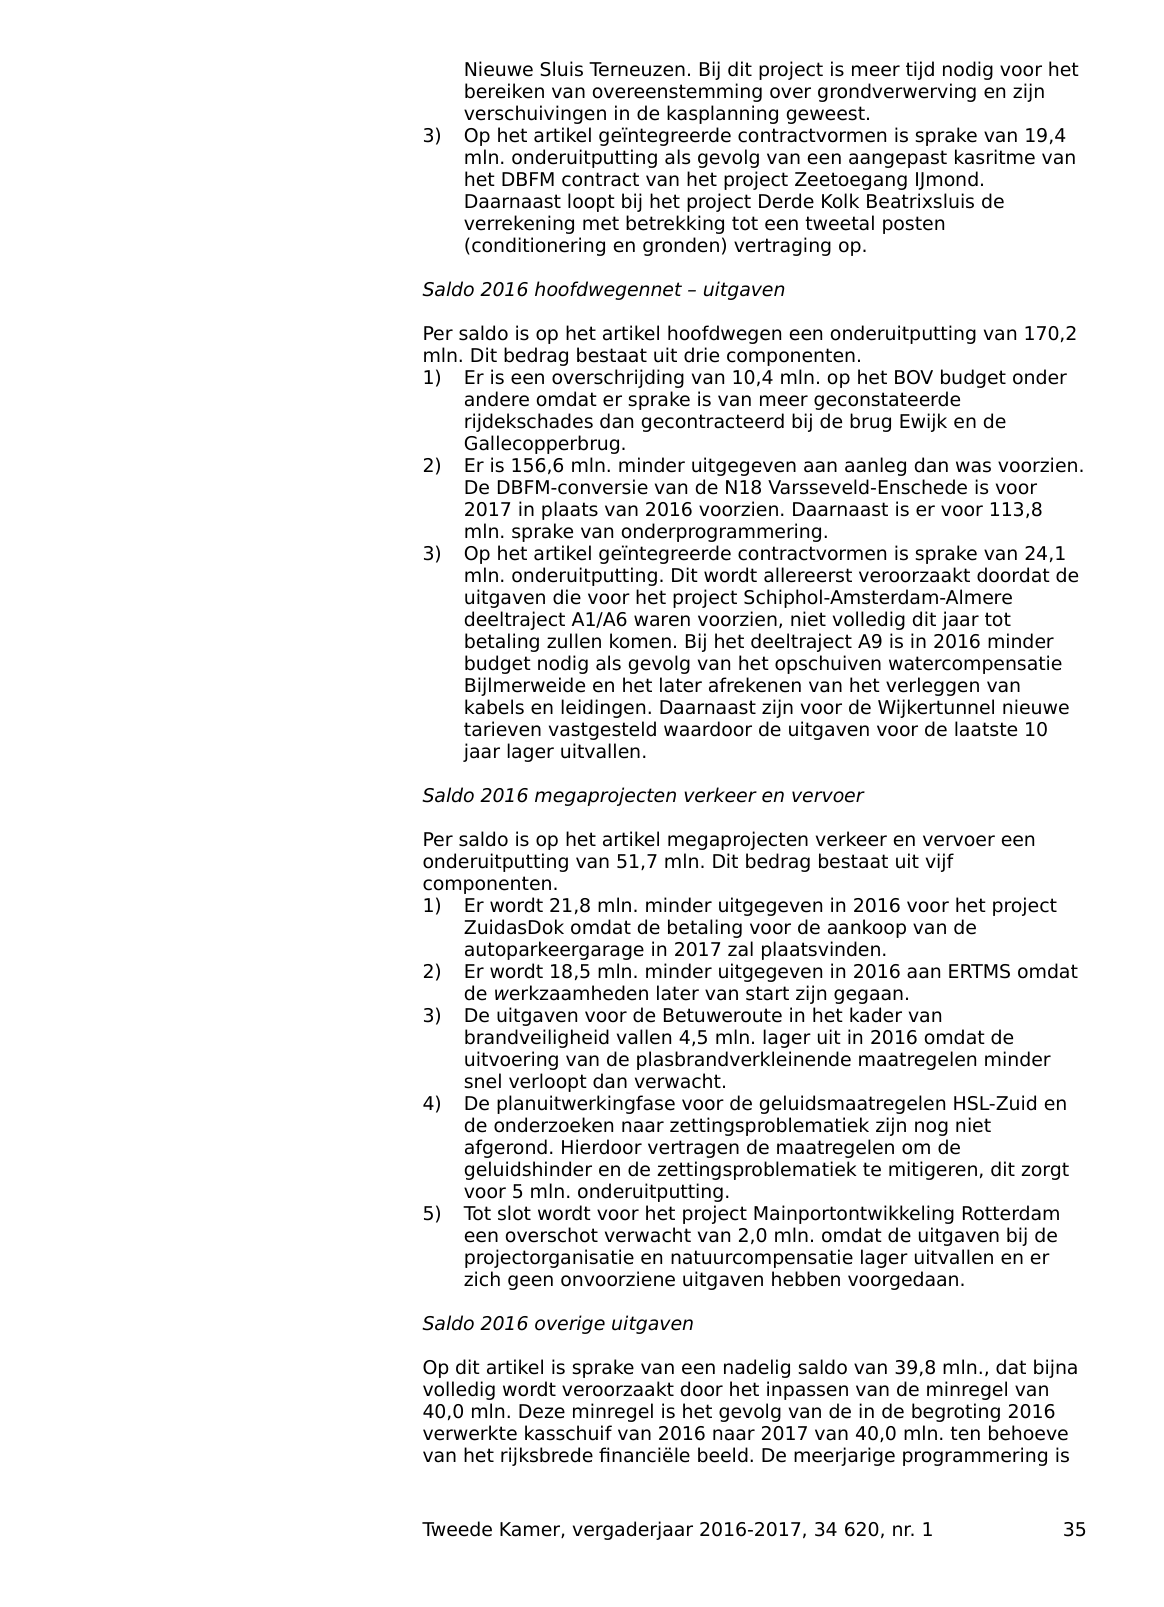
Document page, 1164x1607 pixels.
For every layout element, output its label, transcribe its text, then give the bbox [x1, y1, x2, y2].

subtitle Saldo 2016 megaprojecten verkeer en vervoer [422, 785, 1087, 807]
text Per saldo is op het artikel hoofdwegen een onderuitputting van 170,2 mln. Dit bedrag bestaat uit drie componenten. [422, 323, 1087, 367]
text 3) Op het artikel geïntegreerde contractvormen is sprake van 19,4 mln. onderuitputting als gevolg van een aangepast kasritme van het DBFM contract van het project Zeetoegang IJmond. Daarnaast loopt bij het project Derde Kolk Beatrixsluis de verrekening met betrekking tot een tweetal posten (conditionering en gronden) vertraging op. [422, 125, 1087, 257]
text 1) Er is een overschrijding van 10,4 mln. op het BOV budget onder andere omdat er sprake is van meer geconstateerde rijdekschades dan gecontracteerd bij de brug Ewijk en de Gallecopperbrug. [422, 367, 1087, 455]
text 2) Er wordt 18,5 mln. minder uitgegeven in 2016 aan ERTMS omdat de werkzaamheden later van start zijn gegaan. [422, 961, 1087, 1005]
text Op dit artikel is sprake van een nadelig saldo van 39,8 mln., dat bijna volledig wordt veroorzaakt door het inpassen van de minregel van 40,0 mln. Deze minregel is het gevolg van de in de begroting 2016 verwerkte kasschuif van 2016 naar 2017 van 40,0 mln. ten behoeve van het rijksbrede financiële beeld. De meerjarige programmering is [422, 1357, 1087, 1467]
text Per saldo is op het artikel megaprojecten verkeer en vervoer een onderuitputting van 51,7 mln. Dit bedrag bestaat uit vijf componenten. [422, 829, 1087, 895]
text 3) Op het artikel geïntegreerde contractvormen is sprake van 24,1 mln. onderuitputting. Dit wordt allereerst veroorzaakt doordat de uitgaven die voor het project Schiphol-Amsterdam-Almere deeltraject A1/A6 waren voorzien, niet volledig dit jaar tot betaling zullen komen. Bij het deeltraject A9 is in 2016 minder budget nodig als gevolg van het opschuiven watercompensatie Bijlmerweide en het later afrekenen van het verleggen van kabels en leidingen. Daarnaast zijn voor de Wijkertunnel nieuwe tarieven vastgesteld waardoor de uitgaven voor de laatste 10 jaar lager uitvallen. [422, 543, 1087, 763]
text 2) Er is 156,6 mln. minder uitgegeven aan aanleg dan was voorzien. De DBFM-conversie van de N18 Varsseveld-Enschede is voor 2017 in plaats van 2016 voorzien. Daarnaast is er voor 113,8 mln. sprake van onderprogrammering. [422, 455, 1087, 543]
text Nieuwe Sluis Terneuzen. Bij dit project is meer tijd nodig voor het bereiken van overeenstemming over grondverwerving en zijn verschuivingen in de kasplanning geweest. [422, 59, 1087, 125]
text 1) Er wordt 21,8 mln. minder uitgegeven in 2016 voor het project ZuidasDok omdat de betaling voor de aankoop van de autoparkeergarage in 2017 zal plaatsvinden. [422, 895, 1087, 961]
subtitle Saldo 2016 hoofdwegennet – uitgaven [422, 279, 1087, 301]
text 5) Tot slot wordt voor het project Mainportontwikkeling Rotterdam een overschot verwacht van 2,0 mln. omdat de uitgaven bij de projectorganisatie en natuurcompensatie lager uitvallen en er zich geen onvoorziene uitgaven hebben voorgedaan. [422, 1203, 1087, 1291]
text 4) De planuitwerkingfase voor de geluidsmaatregelen HSL-Zuid en de onderzoeken naar zettingsproblematiek zijn nog niet afgerond. Hierdoor vertragen de maatregelen om de geluidshinder en de zettingsproblematiek te mitigeren, dit zorgt voor 5 mln. onderuitputting. [422, 1093, 1087, 1203]
subtitle Saldo 2016 overige uitgaven [422, 1313, 1087, 1335]
text 3) De uitgaven voor de Betuweroute in het kader van brandveiligheid vallen 4,5 mln. lager uit in 2016 omdat de uitvoering van de plasbrandverkleinende maatregelen minder snel verloopt dan verwacht. [422, 1005, 1087, 1093]
